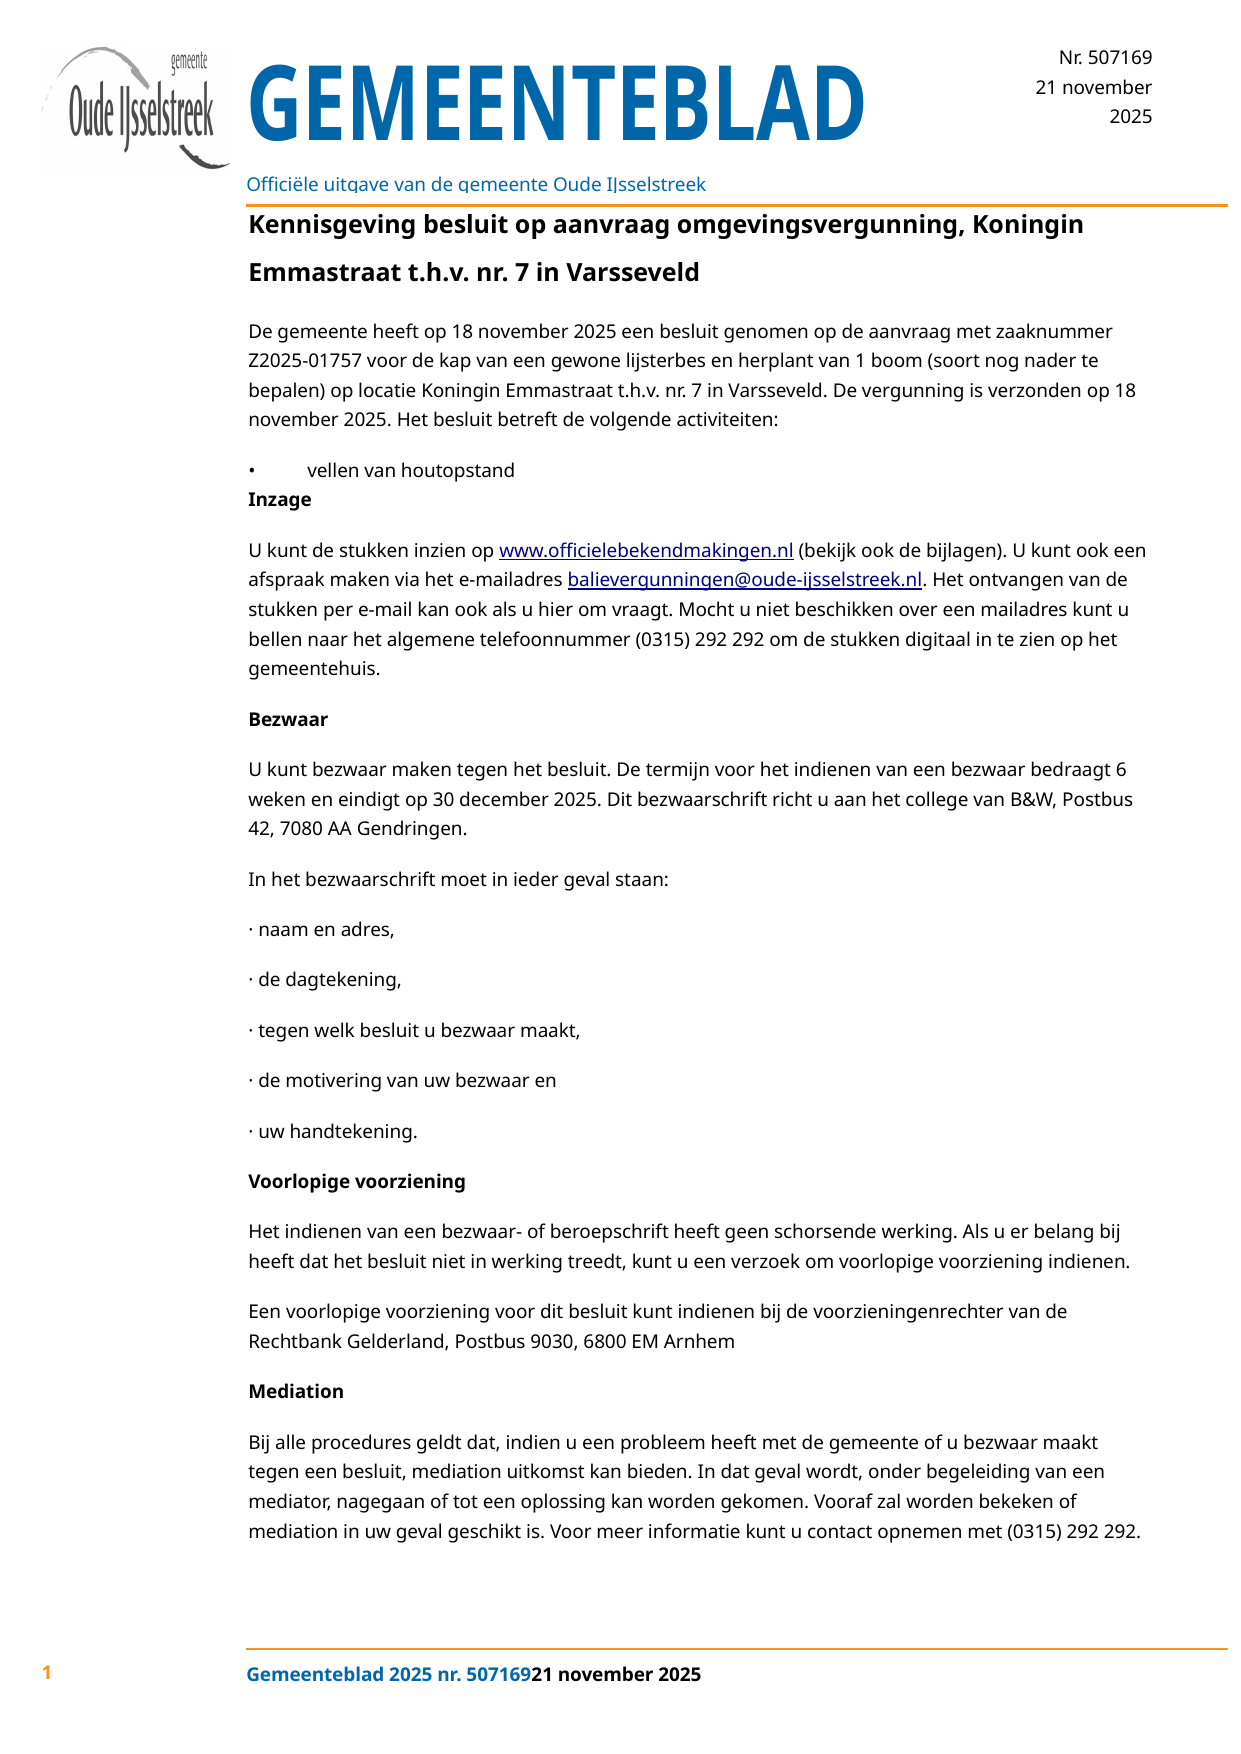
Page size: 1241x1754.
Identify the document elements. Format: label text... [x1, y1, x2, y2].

text U kunt bezwaar maken tegen het besluit. De termijn voor het indienen van een bezwaar bedraagt 6 weken en eindigt op 30 december 2025. Dit bezwaarschrift richt u aan het college van B&W, Postbus 42, 7080 AA Gendringen. [248, 756, 1152, 841]
text U kunt de stukken inzien op www.officielebekendmakingen.nl (bekijk ook de bijlagen). U kunt ook een afspraak maken via het e-mailadres balievergunningen@oude-ijsselstreek.nl. Het ontvangen van de stukken per e-mail kan ook als u hier om vraagt. Mocht u niet beschikken over een mailadres kunt u bellen naar het algemene telefoonnummer (0315) 292 292 om de stukken digitaal in te zien op het gemeentehuis. [248, 537, 1152, 681]
text · naam en adres, [248, 916, 1152, 942]
text In het bezwaarschrift moet in ieder geval staan: [248, 866, 1152, 892]
text · tegen welk besluit u bezwaar maakt, [248, 1017, 1152, 1043]
text Een voorlopige voorziening voor dit besluit kunt indienen bij de voorzieningenrechter van de Rechtbank Gelderland, Postbus 9030, 6800 EM Arnhem [248, 1299, 1152, 1354]
text Bij alle procedures geldt dat, indien u een probleem heeft met de gemeente of u bezwaar maakt tegen een besluit, mediation uitkomst kan bieden. In dat geval wordt, onder begeleiding van een mediator, nagegaan of tot een oplossing kan worden gekomen. Vooraf zal worden bekeken of mediation in uw geval geschikt is. Voor meer informatie kunt u contact opnemen met (0315) 292 292. [248, 1429, 1152, 1544]
text Voorlopige voorziening [248, 1168, 1152, 1194]
text Mediation [248, 1379, 1152, 1404]
text · de dagtekening, [248, 967, 1152, 992]
text · uw handtekening. [248, 1118, 1152, 1144]
list vellen van houtopstand [248, 457, 1152, 483]
text Kennisgeving besluit op aanvraag omgevingsvergunning, Koningin Emmastraat t.h.v. nr. 7 in Varsseveld [248, 207, 1152, 288]
text Het indienen van een bezwaar- of beroepschrift heeft geen schorsende werking. Als u er belang bij heeft dat het besluit niet in werking treedt, kunt u een verzoek om voorlopige voorziening indienen. [248, 1219, 1152, 1274]
text Inzage [248, 487, 1152, 512]
text · de motivering van uw bezwaar en [248, 1067, 1152, 1093]
picture [41, 47, 231, 172]
text Bezwaar [248, 706, 1152, 732]
text De gemeente heeft op 18 november 2025 een besluit genomen op de aanvraag met zaaknummer Z2025-01757 voor de kap van een gewone lijsterbes en herplant van 1 boom (soort nog nader te bepalen) op locatie Koningin Emmastraat t.h.v. nr. 7 in Varsseveld. De vergunning is verzonden op 18 november 2025. Het besluit betreft de volgende activiteiten: [248, 318, 1152, 432]
